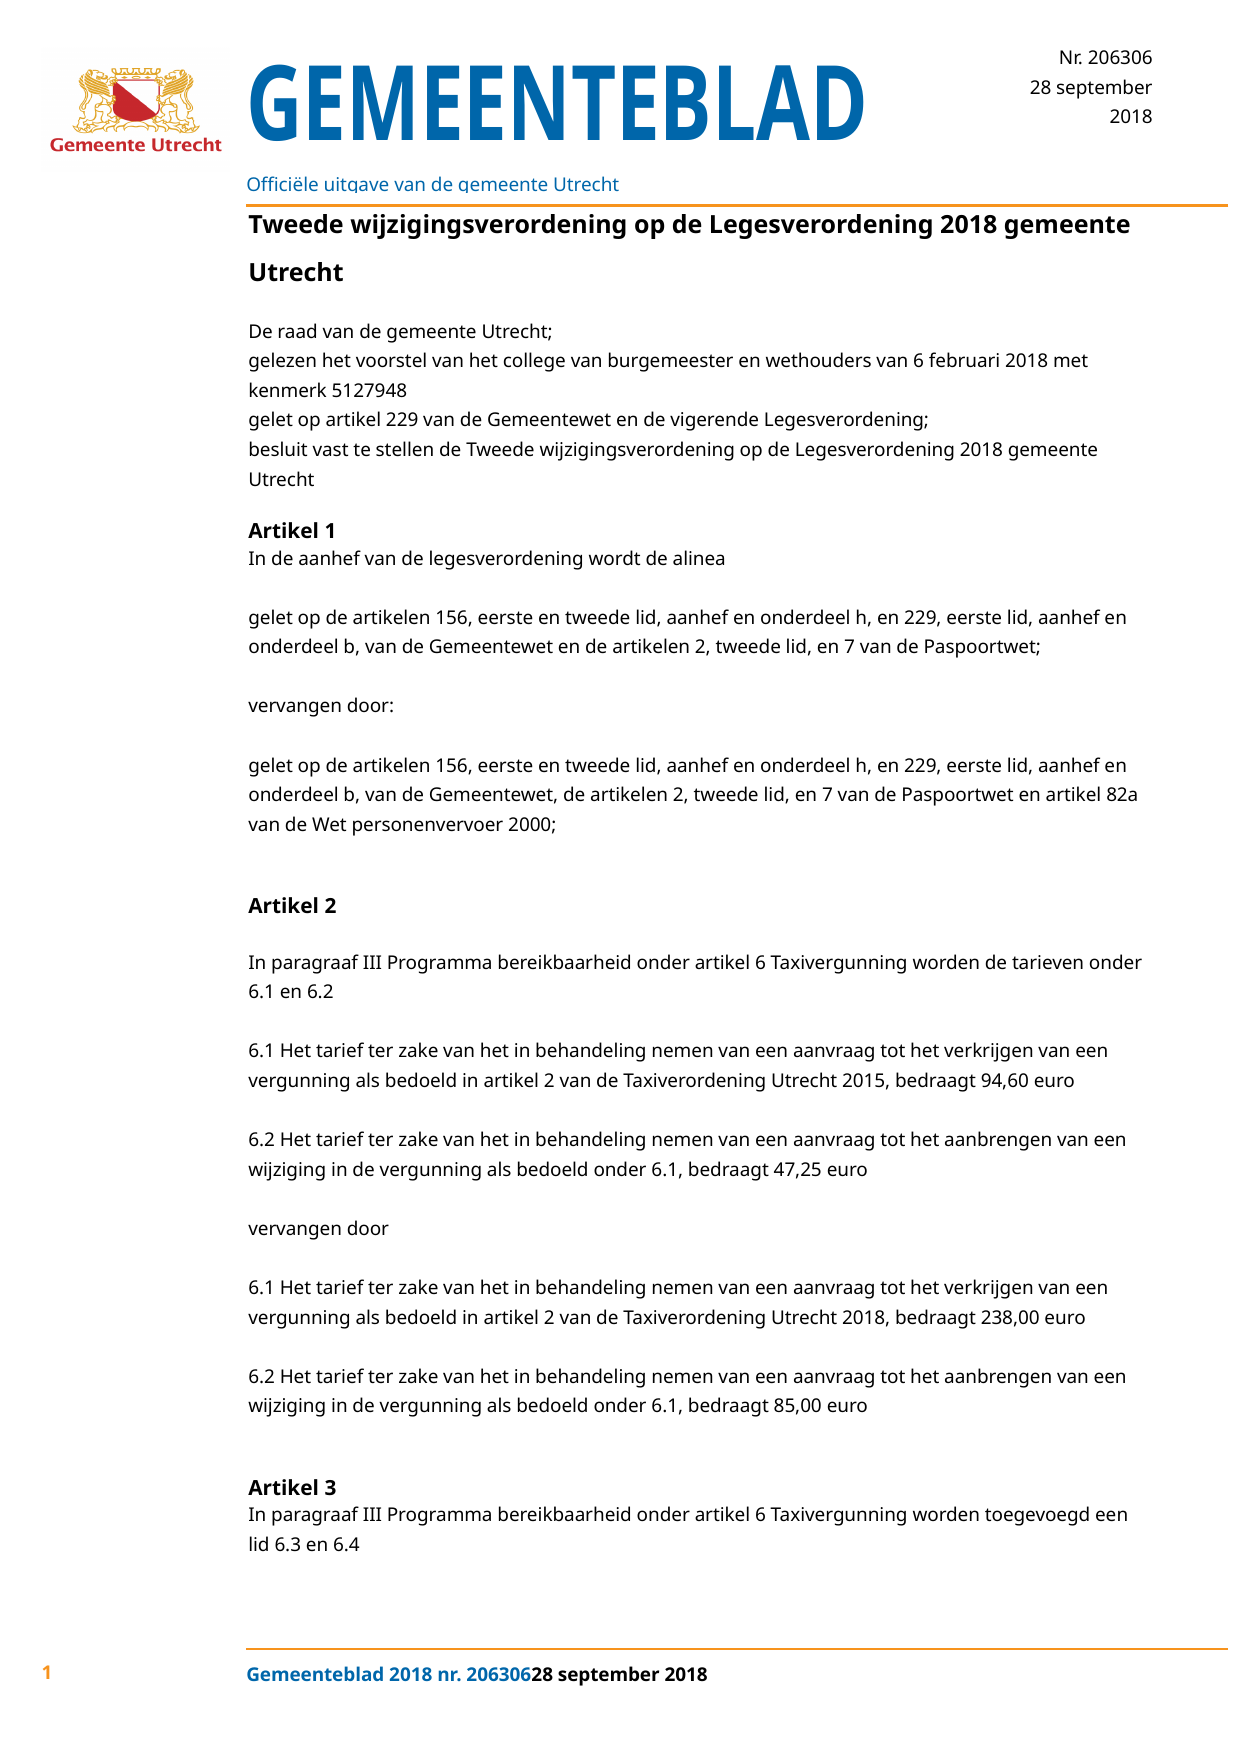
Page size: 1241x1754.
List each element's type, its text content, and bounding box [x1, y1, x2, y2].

text De raad van de gemeente Utrecht; [248, 318, 1152, 344]
text 6.1 Het tarief ter zake van het in behandeling nemen van een aanvraag tot het verkrijgen van een vergunning als bedoeld in artikel 2 van de Taxiverordening Utrecht 2015, bedraagt 94,60 euro [248, 1038, 1152, 1093]
picture [41, 47, 231, 172]
text vervangen door [248, 1215, 1152, 1241]
text Artikel 1 [248, 516, 1152, 545]
text Tweede wijzigingsverordening op de Legesverordening 2018 gemeente Utrecht [248, 207, 1152, 288]
text Artikel 3 [248, 1473, 1152, 1501]
text In de aanhef van de legesverordening wordt de alinea [248, 545, 1152, 570]
text In paragraaf III Programma bereikbaarheid onder artikel 6 Taxivergunning worden toegevoegd een lid 6.3 en 6.4 [248, 1501, 1152, 1556]
text 6.2 Het tarief ter zake van het in behandeling nemen van een aanvraag tot het aanbrengen van een wijziging in de vergunning als bedoeld onder 6.1, bedraagt 47,25 euro [248, 1126, 1152, 1182]
text vervangen door: [248, 693, 1152, 718]
text besluit vast te stellen de Tweede wijzigingsverordening op de Legesverordening 2018 gemeente Utrecht [248, 436, 1152, 492]
text 6.2 Het tarief ter zake van het in behandeling nemen van een aanvraag tot het aanbrengen van een wijziging in de vergunning als bedoeld onder 6.1, bedraagt 85,00 euro [248, 1363, 1152, 1418]
text gelet op de artikelen 156, eerste en tweede lid, aanhef en onderdeel h, en 229, eerste lid, aanhef en onderdeel b, van de Gemeentewet, de artikelen 2, tweede lid, en 7 van de Paspoortwet en artikel 82a van de Wet personenvervoer 2000; [248, 752, 1152, 837]
text gelet op artikel 229 van de Gemeentewet en de vigerende Legesverordening; [248, 407, 1152, 432]
text gelezen het voorstel van het college van burgemeester en wethouders van 6 februari 2018 met kenmerk 5127948 [248, 347, 1152, 403]
text gelet op de artikelen 156, eerste en tweede lid, aanhef en onderdeel h, en 229, eerste lid, aanhef en onderdeel b, van de Gemeentewet en de artikelen 2, tweede lid, en 7 van de Paspoortwet; [248, 604, 1152, 659]
text In paragraaf III Programma bereikbaarheid onder artikel 6 Taxivergunning worden de tarieven onder 6.1 en 6.2 [248, 949, 1152, 1004]
text Artikel 2 [248, 891, 1152, 919]
text 6.1 Het tarief ter zake van het in behandeling nemen van een aanvraag tot het verkrijgen van een vergunning als bedoeld in artikel 2 van de Taxiverordening Utrecht 2018, bedraagt 238,00 euro [248, 1274, 1152, 1330]
